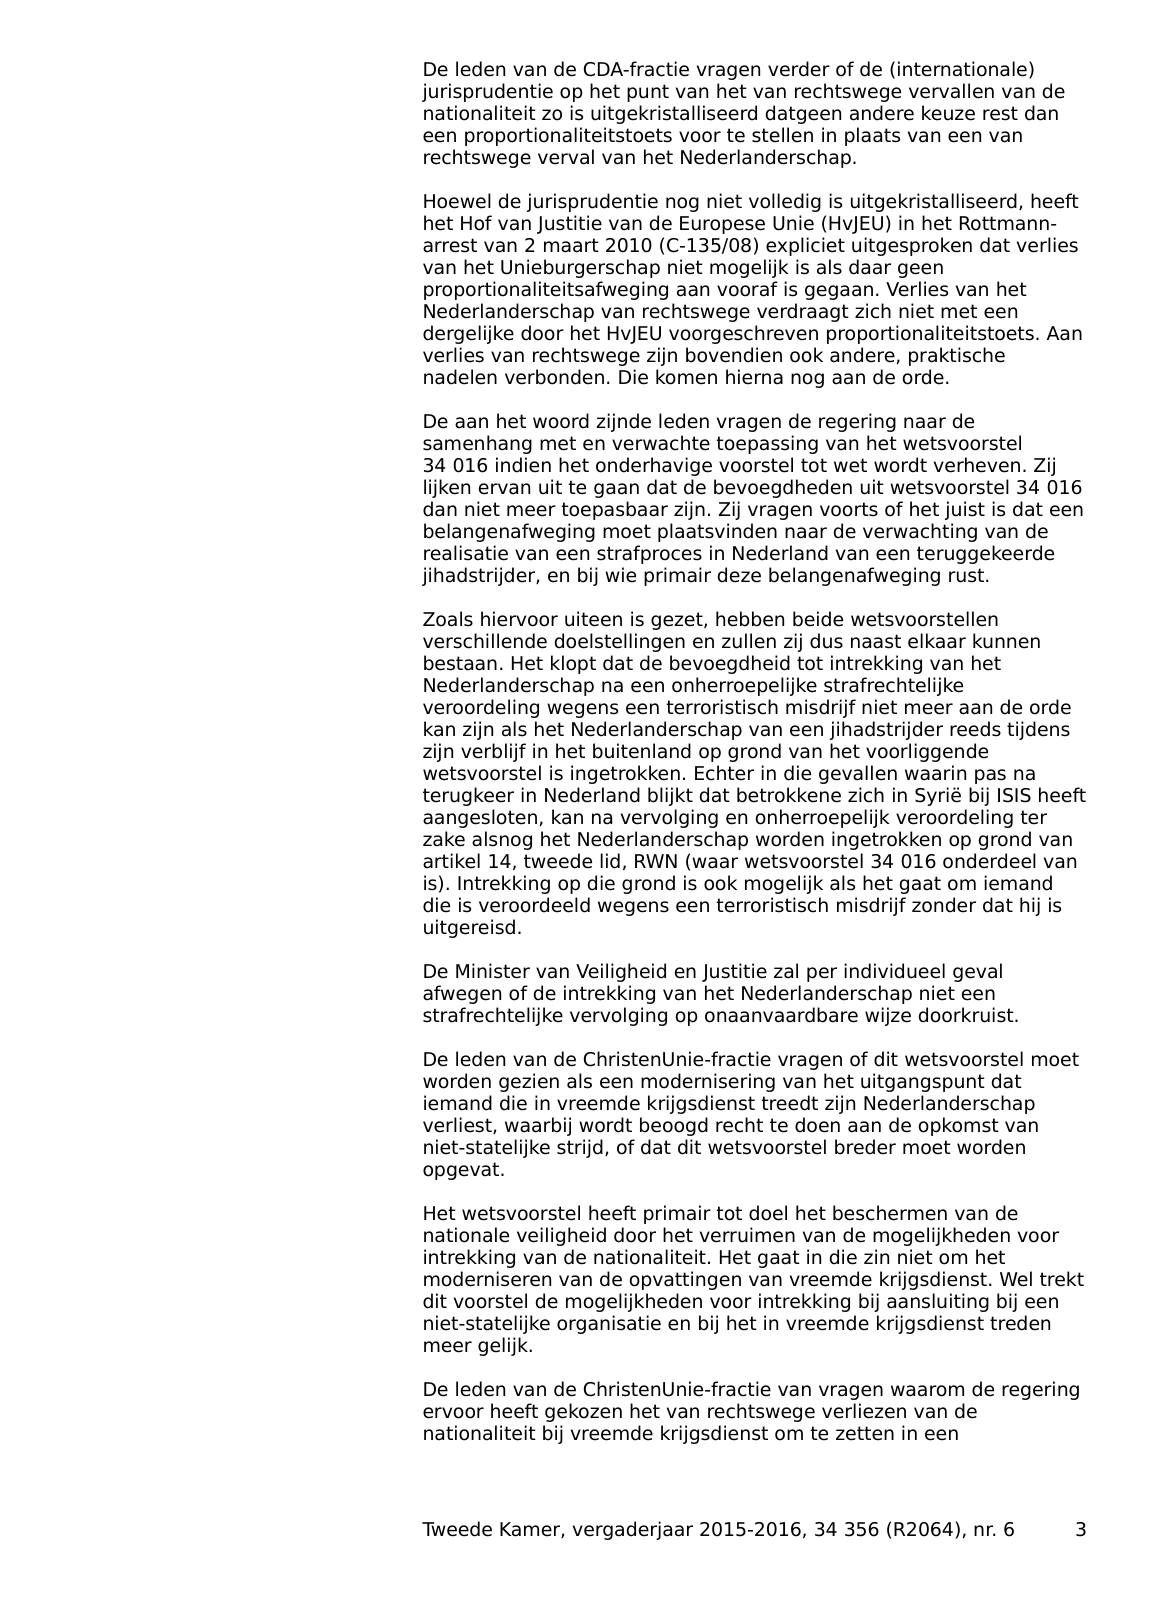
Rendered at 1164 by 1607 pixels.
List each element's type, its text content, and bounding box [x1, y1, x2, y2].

text De leden van de CDA-fractie vragen verder of de (internationale) jurisprudentie op het punt van het van rechtswege vervallen van de nationaliteit zo is uitgekristalliseerd datgeen andere keuze rest dan een proportionaliteitstoets voor te stellen in plaats van een van rechtswege verval van het Nederlanderschap. [422, 59, 1087, 169]
text De leden van de ChristenUnie-fractie van vragen waarom de regering ervoor heeft gekozen het van rechtswege verliezen van de nationaliteit bij vreemde krijgsdienst om te zetten in een [422, 1379, 1087, 1445]
text De Minister van Veiligheid en Justitie zal per individueel geval afwegen of de intrekking van het Nederlanderschap niet een strafrechtelijke vervolging op onaanvaardbare wijze doorkruist. [422, 961, 1087, 1027]
text De aan het woord zijnde leden vragen de regering naar de samenhang met en verwachte toepassing van het wetsvoorstel 34 016 indien het onderhavige voorstel tot wet wordt verheven. Zij lijken ervan uit te gaan dat de bevoegdheden uit wetsvoorstel 34 016 dan niet meer toepasbaar zijn. Zij vragen voorts of het juist is dat een belangenafweging moet plaatsvinden naar de verwachting van de realisatie van een strafproces in Nederland van een teruggekeerde jihadstrijder, en bij wie primair deze belangenafweging rust. [422, 411, 1087, 587]
text Zoals hiervoor uiteen is gezet, hebben beide wetsvoorstellen verschillende doelstellingen en zullen zij dus naast elkaar kunnen bestaan. Het klopt dat de bevoegdheid tot intrekking van het Nederlanderschap na een onherroepelijke strafrechtelijke veroordeling wegens een terroristisch misdrijf niet meer aan de orde kan zijn als het Nederlanderschap van een jihadstrijder reeds tijdens zijn verblijf in het buitenland op grond van het voorliggende wetsvoorstel is ingetrokken. Echter in die gevallen waarin pas na terugkeer in Nederland blijkt dat betrokkene zich in Syrië bij ISIS heeft aangesloten, kan na vervolging en onherroepelijk veroordeling ter zake alsnog het Nederlanderschap worden ingetrokken op grond van artikel 14, tweede lid, RWN (waar wetsvoorstel 34 016 onderdeel van is). Intrekking op die grond is ook mogelijk als het gaat om iemand die is veroordeeld wegens een terroristisch misdrijf zonder dat hij is uitgereisd. [422, 609, 1087, 939]
text Hoewel de jurisprudentie nog niet volledig is uitgekristalliseerd, heeft het Hof van Justitie van de Europese Unie (HvJEU) in het Rottmann-arrest van 2 maart 2010 (C-135/08) expliciet uitgesproken dat verlies van het Unieburgerschap niet mogelijk is als daar geen proportionaliteitsafweging aan vooraf is gegaan. Verlies van het Nederlanderschap van rechtswege verdraagt zich niet met een dergelijke door het HvJEU voorgeschreven proportionaliteitstoets. Aan verlies van rechtswege zijn bovendien ook andere, praktische nadelen verbonden. Die komen hierna nog aan de orde. [422, 191, 1087, 389]
text De leden van de ChristenUnie-fractie vragen of dit wetsvoorstel moet worden gezien als een modernisering van het uitgangspunt dat iemand die in vreemde krijgsdienst treedt zijn Nederlanderschap verliest, waarbij wordt beoogd recht te doen aan de opkomst van niet-statelijke strijd, of dat dit wetsvoorstel breder moet worden opgevat. [422, 1049, 1087, 1181]
text Het wetsvoorstel heeft primair tot doel het beschermen van de nationale veiligheid door het verruimen van de mogelijkheden voor intrekking van de nationaliteit. Het gaat in die zin niet om het moderniseren van de opvattingen van vreemde krijgsdienst. Wel trekt dit voorstel de mogelijkheden voor intrekking bij aansluiting bij een niet-statelijke organisatie en bij het in vreemde krijgsdienst treden meer gelijk. [422, 1203, 1087, 1357]
